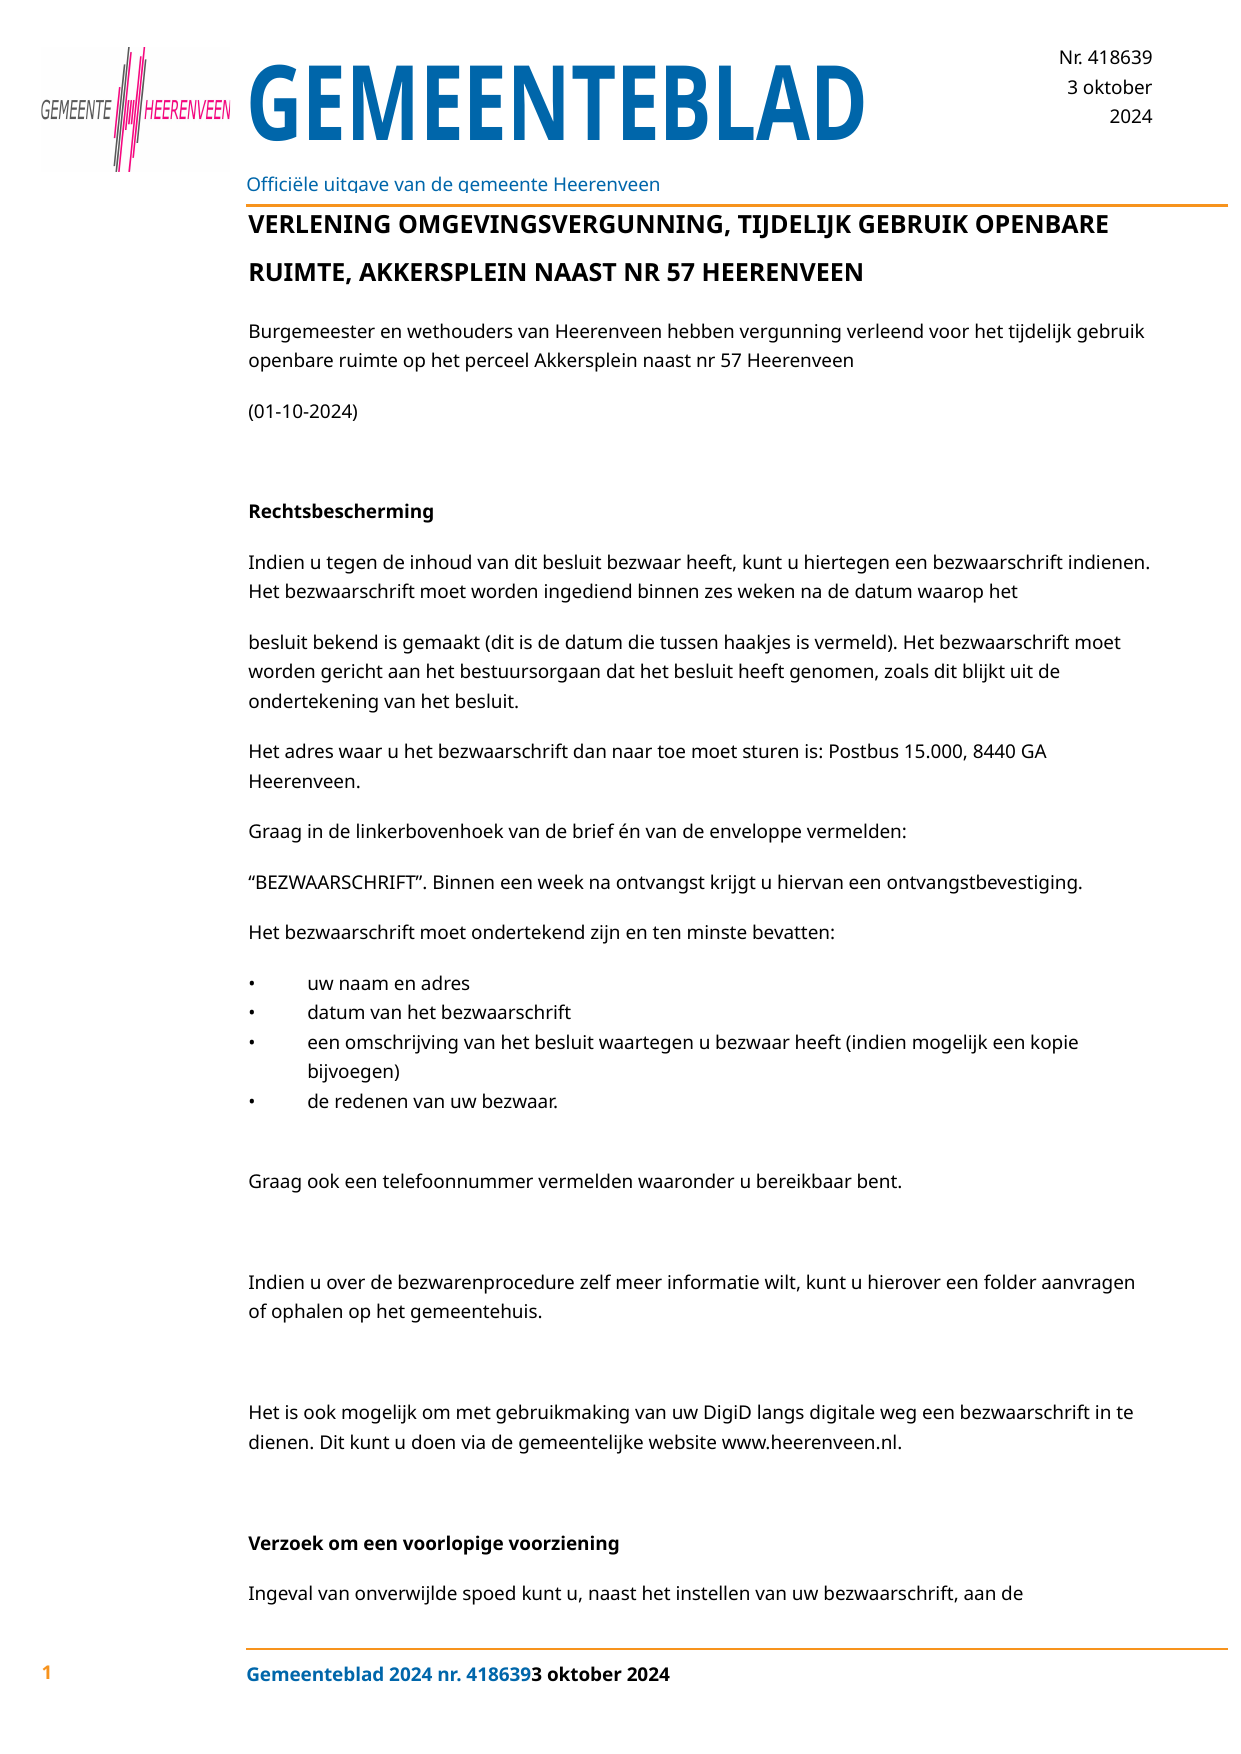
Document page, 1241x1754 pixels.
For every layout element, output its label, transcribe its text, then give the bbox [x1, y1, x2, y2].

text Verzoek om een voorlopige voorziening [248, 1530, 1152, 1556]
list uw naam en adres [248, 970, 1152, 996]
text Graag ook een telefoonnummer vermelden waaronder u bereikbaar bent. [248, 1168, 1152, 1194]
text (01-10-2024) [248, 398, 1152, 424]
text Het bezwaarschrift moet ondertekend zijn en ten minste bevatten: [248, 919, 1152, 945]
picture [41, 47, 231, 172]
text Indien u tegen de inhoud van dit besluit bezwaar heeft, kunt u hiertegen een bezwaarschrift indienen. Het bezwaarschrift moet worden ingediend binnen zes weken na de datum waarop het [248, 549, 1152, 604]
text Het adres waar u het bezwaarschrift dan naar toe moet sturen is: Postbus 15.000, 8440 GA Heerenveen. [248, 739, 1152, 794]
text Graag in de linkerbovenhoek van de brief én van de enveloppe vermelden: [248, 819, 1152, 844]
text Burgemeester en wethouders van Heerenveen hebben vergunning verleend voor het tijdelijk gebruik openbare ruimte op het perceel Akkersplein naast nr 57 Heerenveen [248, 318, 1152, 373]
text VERLENING OMGEVINGSVERGUNNING, TIJDELIJK GEBRUIK OPENBARE RUIMTE, AKKERSPLEIN NAAST NR 57 HEERENVEEN [248, 207, 1152, 288]
text “BEZWAARSCHRIFT”. Binnen een week na ontvangst krijgt u hiervan een ontvangstbevestiging. [248, 869, 1152, 895]
text Het is ook mogelijk om met gebruikmaking van uw DigiD langs digitale weg een bezwaarschrift in te dienen. Dit kunt u doen via de gemeentelijke website www.heerenveen.nl. [248, 1399, 1152, 1455]
text Indien u over de bezwarenprocedure zelf meer informatie wilt, kunt u hierover een folder aanvragen of ophalen op het gemeentehuis. [248, 1269, 1152, 1324]
text besluit bekend is gemaakt (dit is de datum die tussen haakjes is vermeld). Het bezwaarschrift moet worden gericht aan het bestuursorgaan dat het besluit heeft genomen, zoals dit blijkt uit de ondertekening van het besluit. [248, 629, 1152, 714]
list de redenen van uw bezwaar. [248, 1088, 1152, 1114]
text Rechtsbescherming [248, 499, 1152, 524]
text Ingeval van onverwijlde spoed kunt u, naast het instellen van uw bezwaarschrift, aan de [248, 1580, 1152, 1606]
list datum van het bezwaarschrift [248, 999, 1152, 1025]
list een omschrijving van het besluit waartegen u bezwaar heeft (indien mogelijk een kopie bijvoegen) [248, 1029, 1152, 1084]
